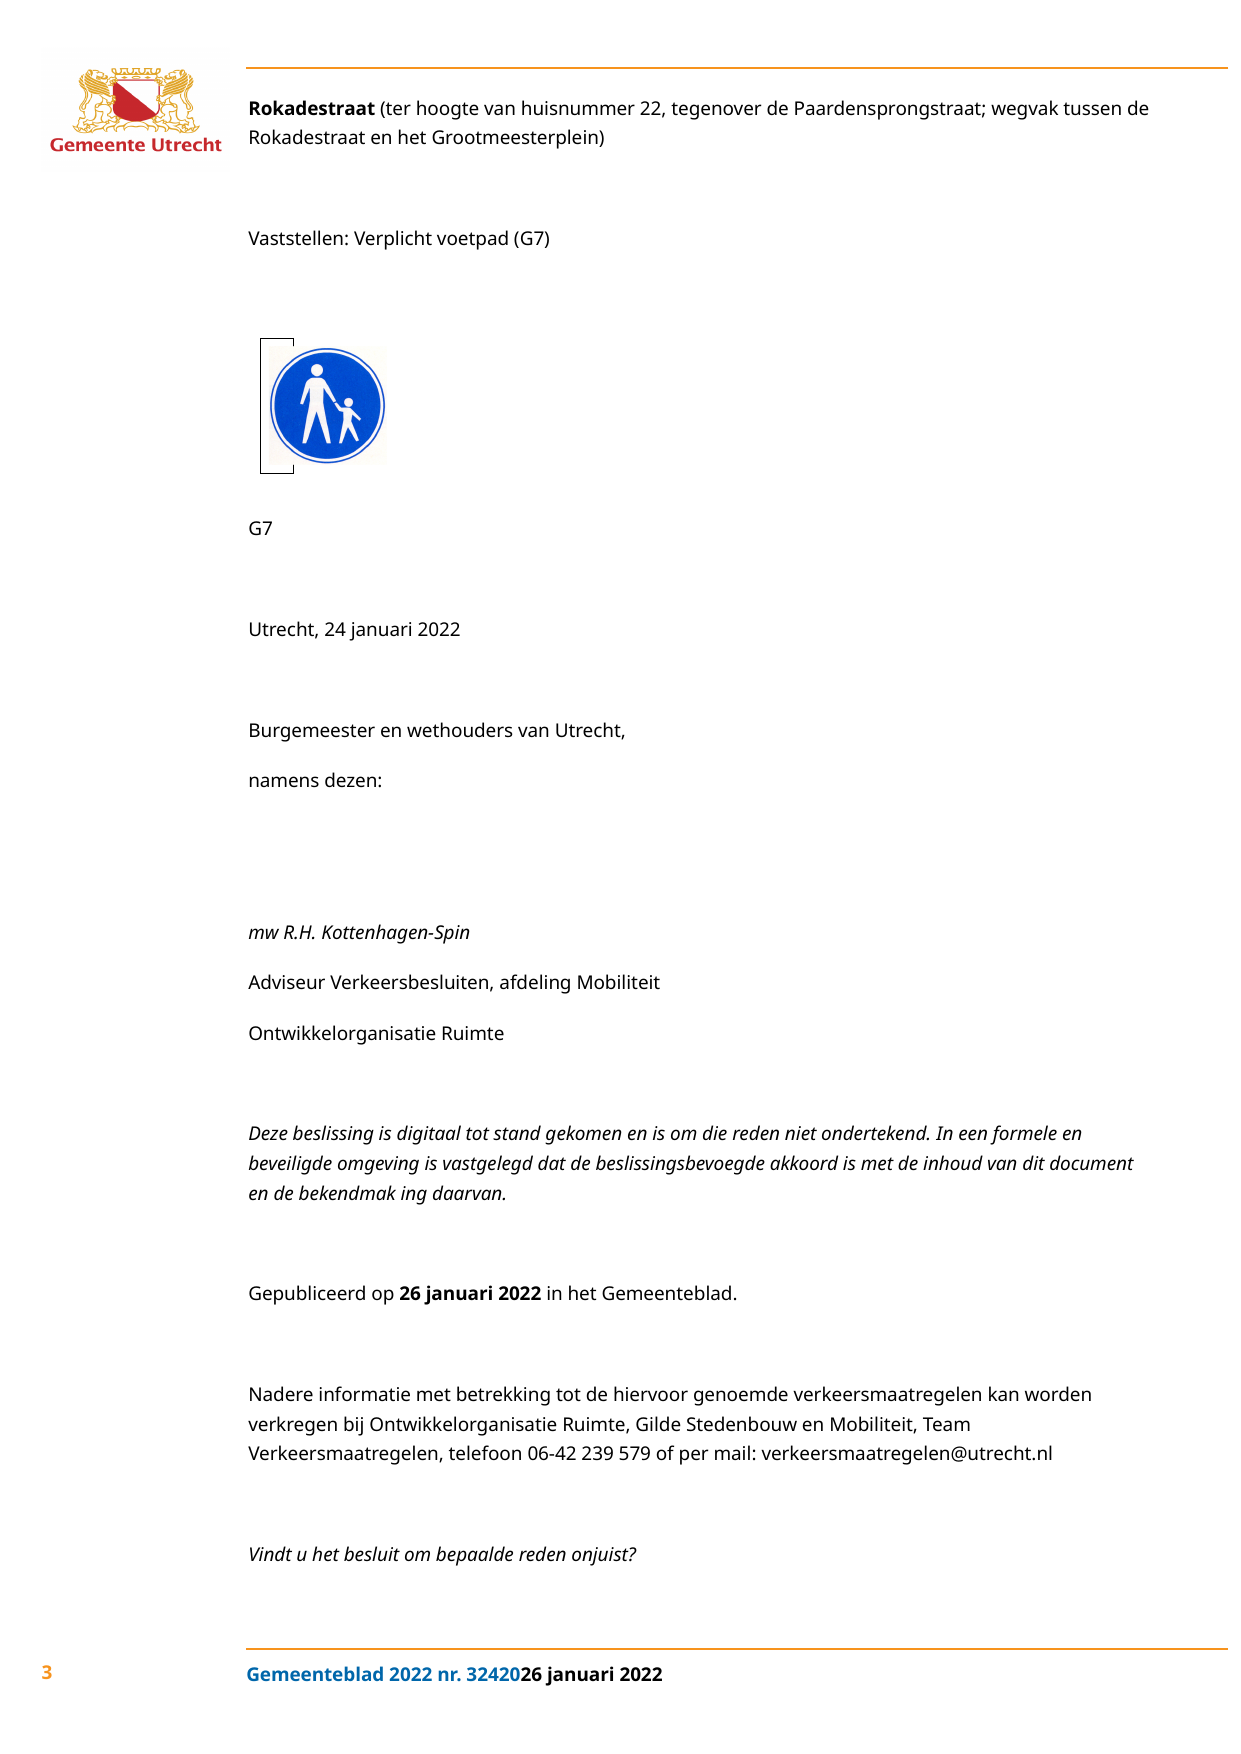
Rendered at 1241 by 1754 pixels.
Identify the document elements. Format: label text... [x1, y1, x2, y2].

text Rokadestraat (ter hoogte van huisnummer 22, tegenover de Paardensprongstraat; wegvak tussen de Rokadestraat en het Grootmeesterplein) [248, 95, 1152, 150]
text Burgemeester en wethouders van Utrecht, [248, 717, 1152, 743]
picture [268, 346, 387, 465]
text G7 [248, 516, 1152, 541]
text Ontwikkelorganisatie Ruimte [248, 1020, 1152, 1045]
text Gepubliceerd op 26 januari 2022 in het Gemeenteblad. [248, 1281, 1152, 1306]
text Deze beslissing is digitaal tot stand gekomen en is om die reden niet ondertekend. In een formele en beveiligde omgeving is vastgelegd dat de beslissingsbevoegde akkoord is met de inhoud van dit document en de bekendmak ing daarvan. [248, 1121, 1152, 1205]
text namens dezen: [248, 768, 1152, 793]
text mw R.H. Kottenhagen-Spin [248, 919, 1152, 944]
text Nadere informatie met betrekking tot de hiervoor genoemde verkeersmaatregelen kan worden verkregen bij Ontwikkelorganisatie Ruimte, Gilde Stedenbouw en Mobiliteit, Team Verkeersmaatregelen, telefoon 06-42 239 579 of per mail: verkeersmaatregelen@utrecht.nl [248, 1381, 1152, 1466]
picture [41, 47, 231, 172]
text Vaststellen: Verplicht voetpad (G7) [248, 225, 1152, 251]
text Adviseur Verkeersbesluiten, afdeling Mobiliteit [248, 969, 1152, 995]
text Vindt u het besluit om bepaalde reden onjuist? [248, 1541, 1152, 1567]
text Utrecht, 24 januari 2022 [248, 616, 1152, 642]
